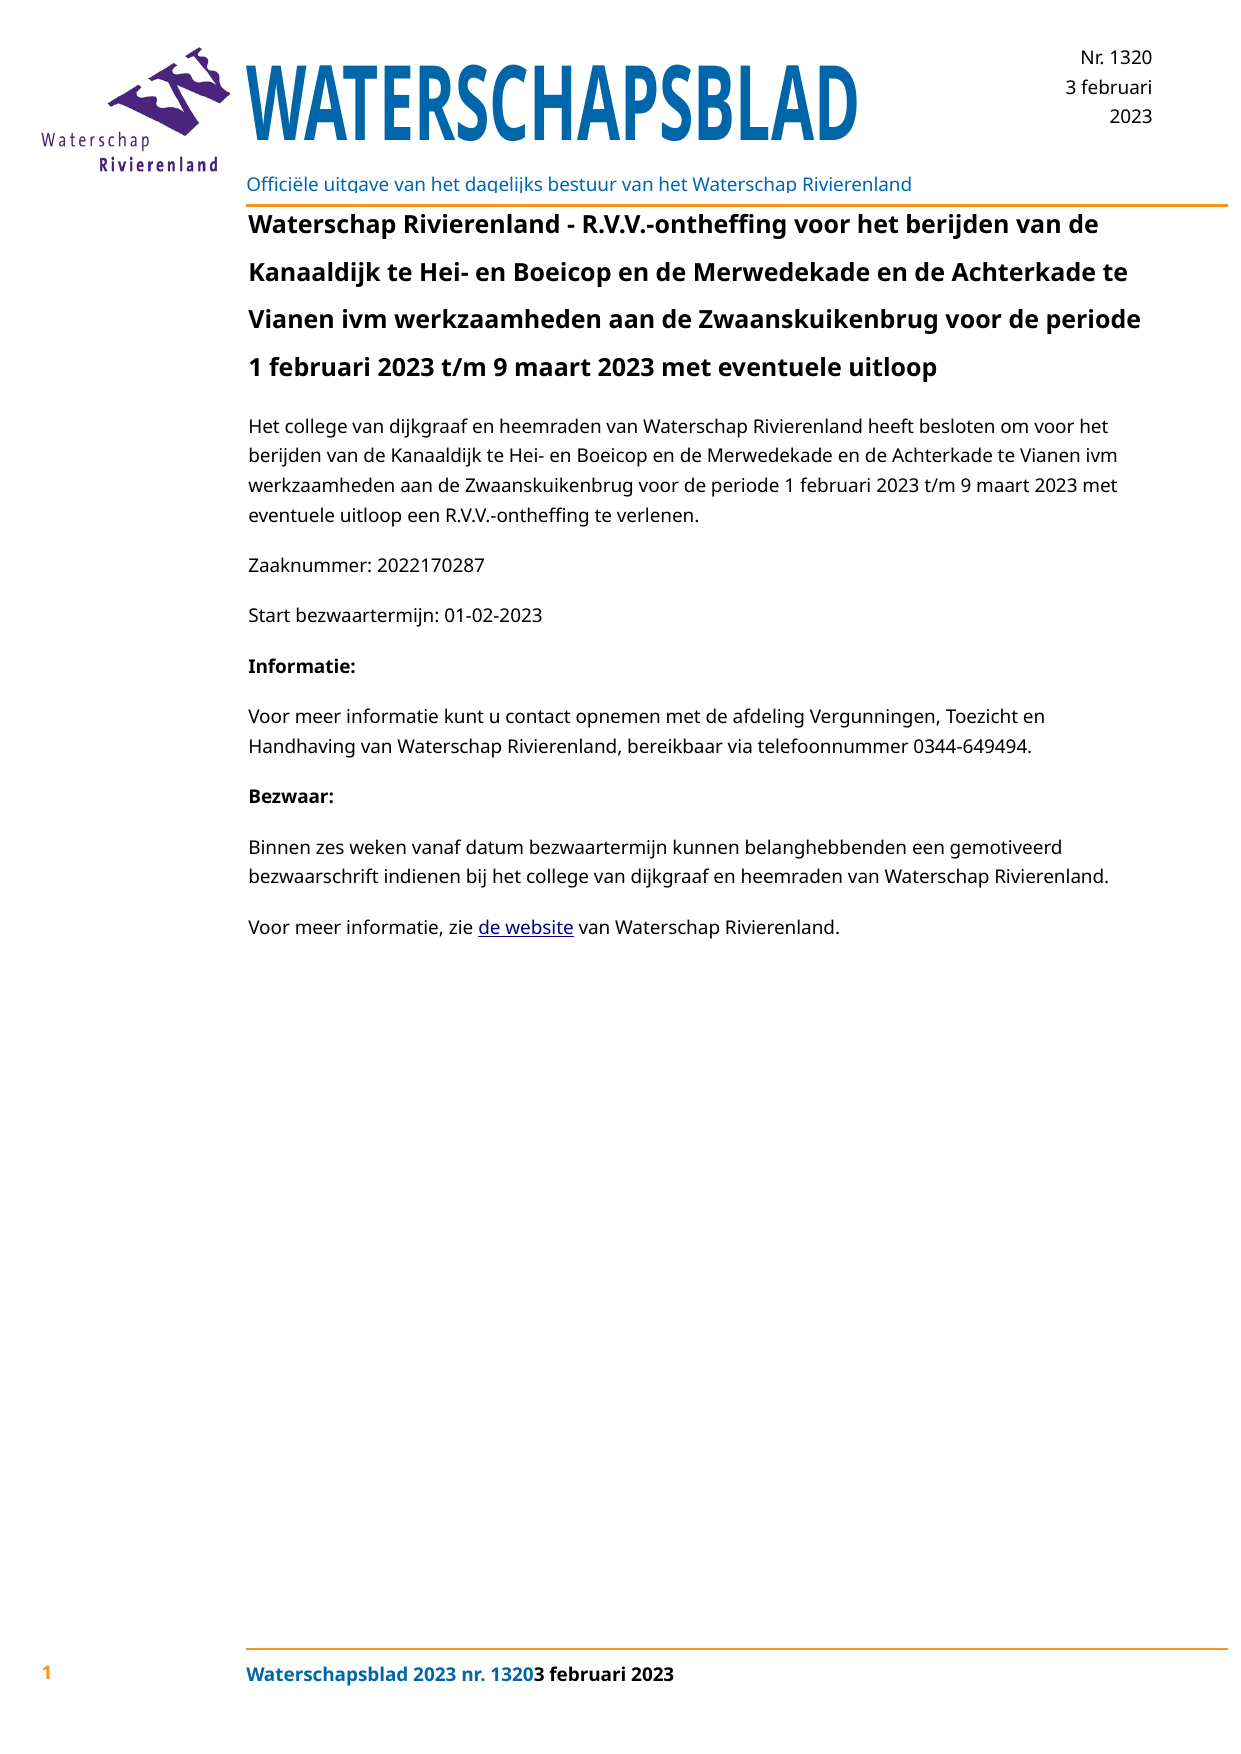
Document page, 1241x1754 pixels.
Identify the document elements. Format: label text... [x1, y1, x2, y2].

text Waterschap Rivierenland - R.V.V.-ontheffing voor het berijden van de Kanaaldijk te Hei- en Boeicop en de Merwedekade en de Achterkade te Vianen ivm werkzaamheden aan de Zwaanskuikenbrug voor de periode 1 februari 2023 t/m 9 maart 2023 met eventuele uitloop [248, 207, 1152, 384]
text Zaaknummer: 2022170287 [248, 552, 1152, 578]
text Start bezwaartermijn: 01-02-2023 [248, 603, 1152, 628]
text Voor meer informatie, zie de website van Waterschap Rivierenland. [248, 914, 1152, 940]
text Binnen zes weken vanaf datum bezwaartermijn kunnen belanghebbenden een gemotiveerd bezwaarschrift indienen bij het college van dijkgraaf en heemraden van Waterschap Rivierenland. [248, 834, 1152, 889]
text Voor meer informatie kunt u contact opnemen met de afdeling Vergunningen, Toezicht en Handhaving van Waterschap Rivierenland, bereikbaar via telefoonnummer 0344-649494. [248, 703, 1152, 759]
text Het college van dijkgraaf en heemraden van Waterschap Rivierenland heeft besloten om voor het berijden van de Kanaaldijk te Hei- en Boeicop en de Merwedekade en de Achterkade te Vianen ivm werkzaamheden aan de Zwaanskuikenbrug voor de periode 1 februari 2023 t/m 9 maart 2023 met eventuele uitloop een R.V.V.-ontheffing te verlenen. [248, 413, 1152, 528]
text Informatie: [248, 653, 1152, 679]
text Bezwaar: [248, 783, 1152, 809]
picture [41, 47, 231, 172]
